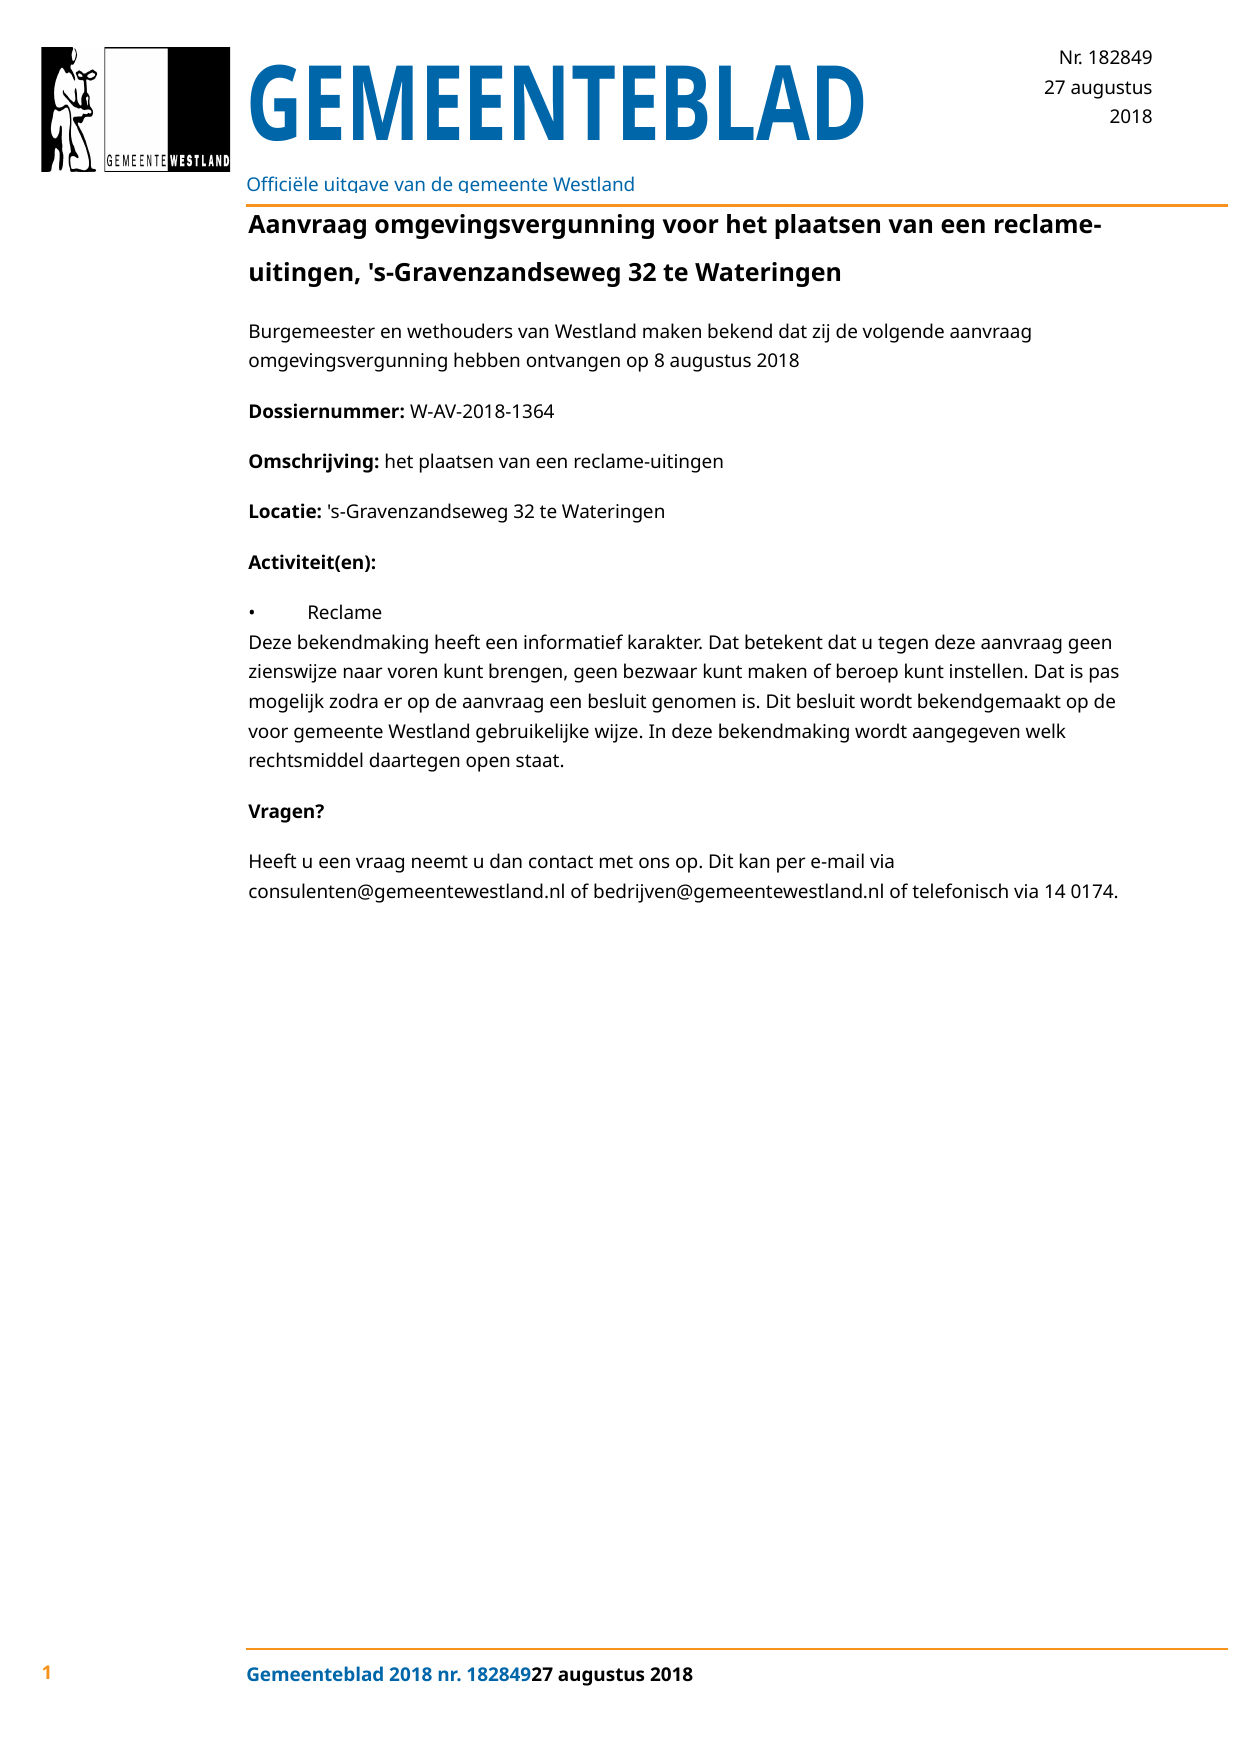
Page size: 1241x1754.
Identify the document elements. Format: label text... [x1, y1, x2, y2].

text Locatie: 's-Gravenzandseweg 32 te Wateringen [248, 499, 1152, 524]
text Dossiernummer: W-AV-2018-1364 [248, 398, 1152, 424]
text Deze bekendmaking heeft een informatief karakter. Dat betekent dat u tegen deze aanvraag geen zienswijze naar voren kunt brengen, geen bezwaar kunt maken of beroep kunt instellen. Dat is pas mogelijk zodra er op de aanvraag een besluit genomen is. Dit besluit wordt bekendgemaakt op de voor gemeente Westland gebruikelijke wijze. In deze bekendmaking wordt aangegeven welk rechtsmiddel daartegen open staat. [248, 629, 1152, 773]
text Omschrijving: het plaatsen van een reclame-uitingen [248, 448, 1152, 474]
text Activiteit(en): [248, 549, 1152, 575]
text Aanvraag omgevingsvergunning voor het plaatsen van een reclame-uitingen, 's-Gravenzandseweg 32 te Wateringen [248, 207, 1152, 288]
text Burgemeester en wethouders van Westland maken bekend dat zij de volgende aanvraag omgevingsvergunning hebben ontvangen op 8 augustus 2018 [248, 318, 1152, 373]
text Vragen? [248, 798, 1152, 824]
text Heeft u een vraag neemt u dan contact met ons op. Dit kan per e-mail via consulenten@gemeentewestland.nl of bedrijven@gemeentewestland.nl of telefonisch via 14 0174. [248, 848, 1152, 904]
list Reclame [248, 599, 1152, 625]
picture [41, 47, 231, 172]
